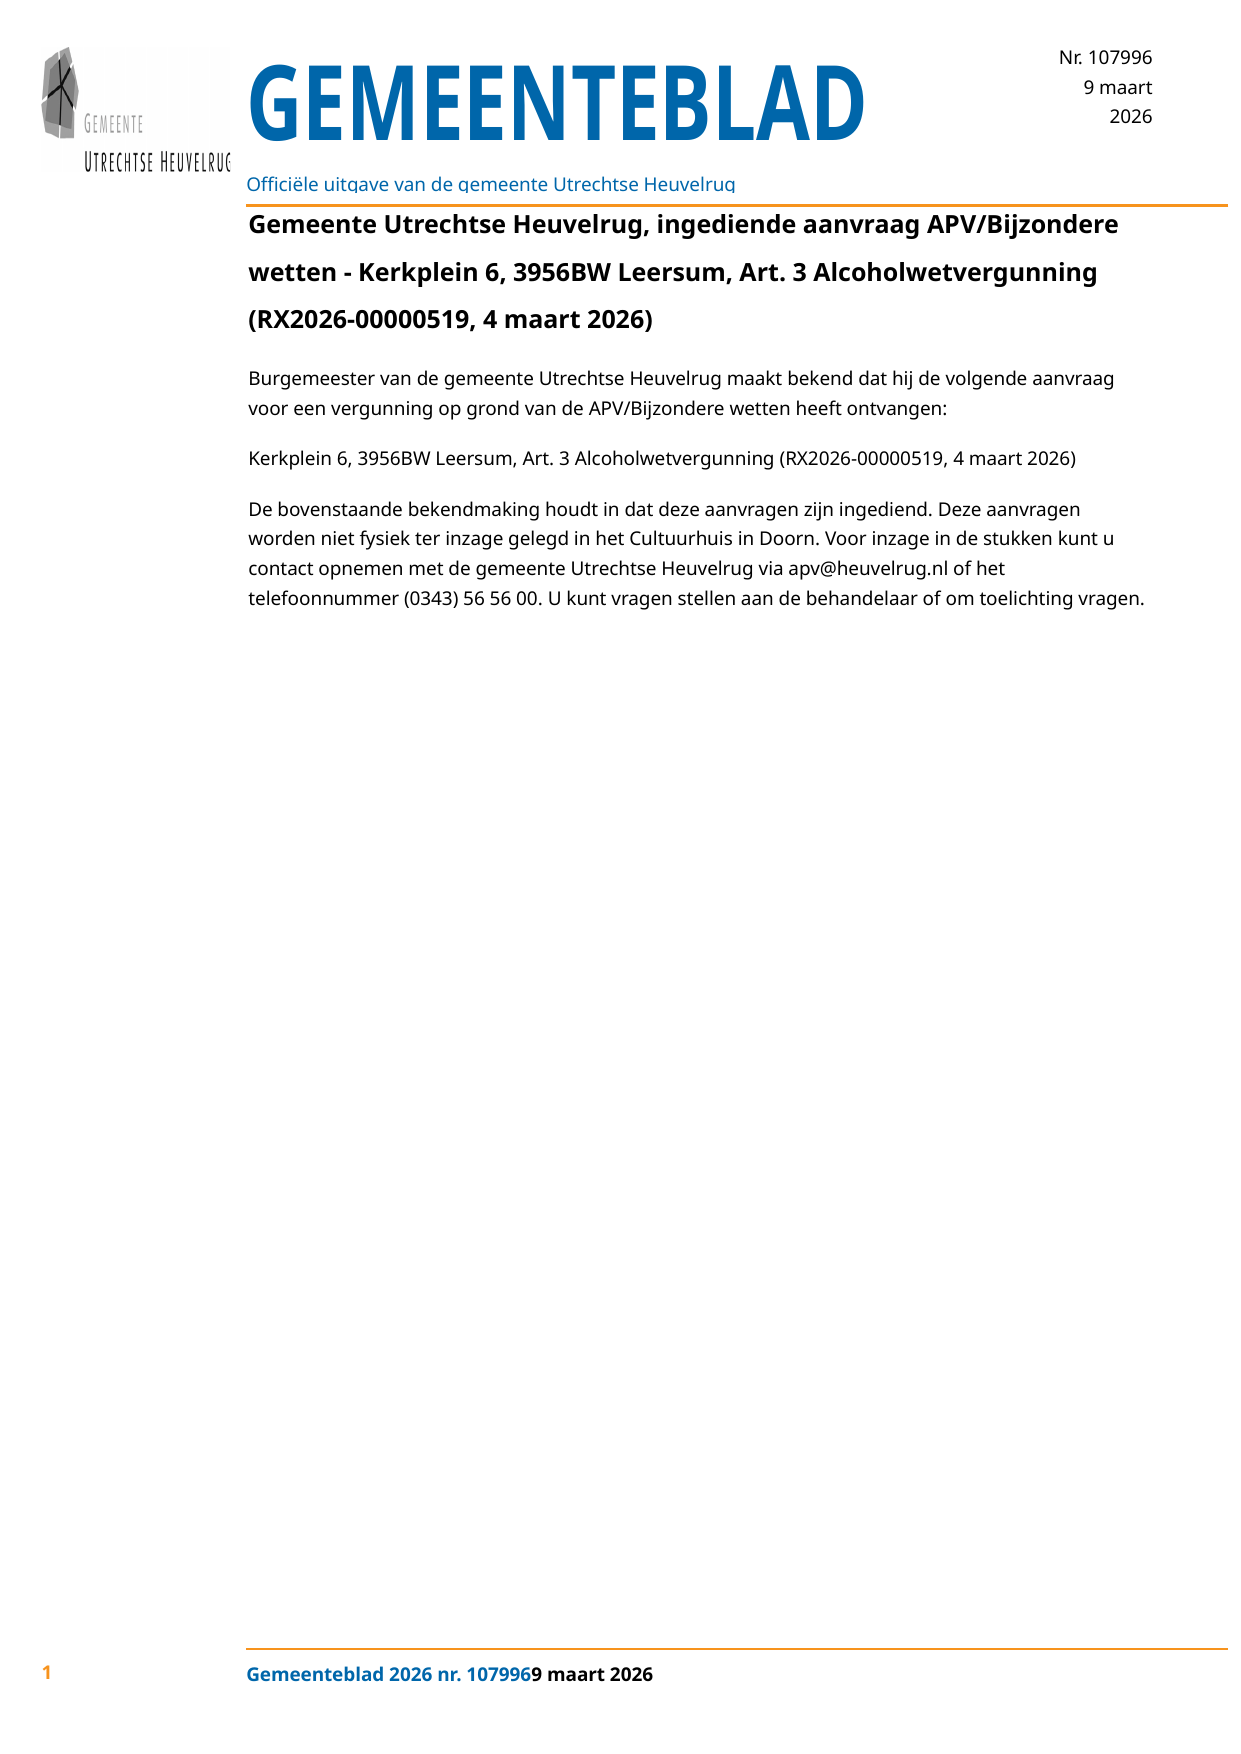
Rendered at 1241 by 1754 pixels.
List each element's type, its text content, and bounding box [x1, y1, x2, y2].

text Burgemeester van de gemeente Utrechtse Heuvelrug maakt bekend dat hij de volgende aanvraag voor een vergunning op grond van de APV/Bijzondere wetten heeft ontvangen: [248, 366, 1152, 421]
text Kerkplein 6, 3956BW Leersum, Art. 3 Alcoholwetvergunning (RX2026-00000519, 4 maart 2026) [248, 446, 1152, 471]
picture [41, 47, 231, 172]
text De bovenstaande bekendmaking houdt in dat deze aanvragen zijn ingediend. Deze aanvragen worden niet fysiek ter inzage gelegd in het Cultuurhuis in Doorn. Voor inzage in de stukken kunt u contact opnemen met de gemeente Utrechtse Heuvelrug via apv@heuvelrug.nl of het telefoonnummer (0343) 56 56 00. U kunt vragen stellen aan de behandelaar of om toelichting vragen. [248, 496, 1152, 610]
text Gemeente Utrechtse Heuvelrug, ingediende aanvraag APV/Bijzondere wetten - Kerkplein 6, 3956BW Leersum, Art. 3 Alcoholwetvergunning (RX2026-00000519, 4 maart 2026) [248, 207, 1152, 336]
